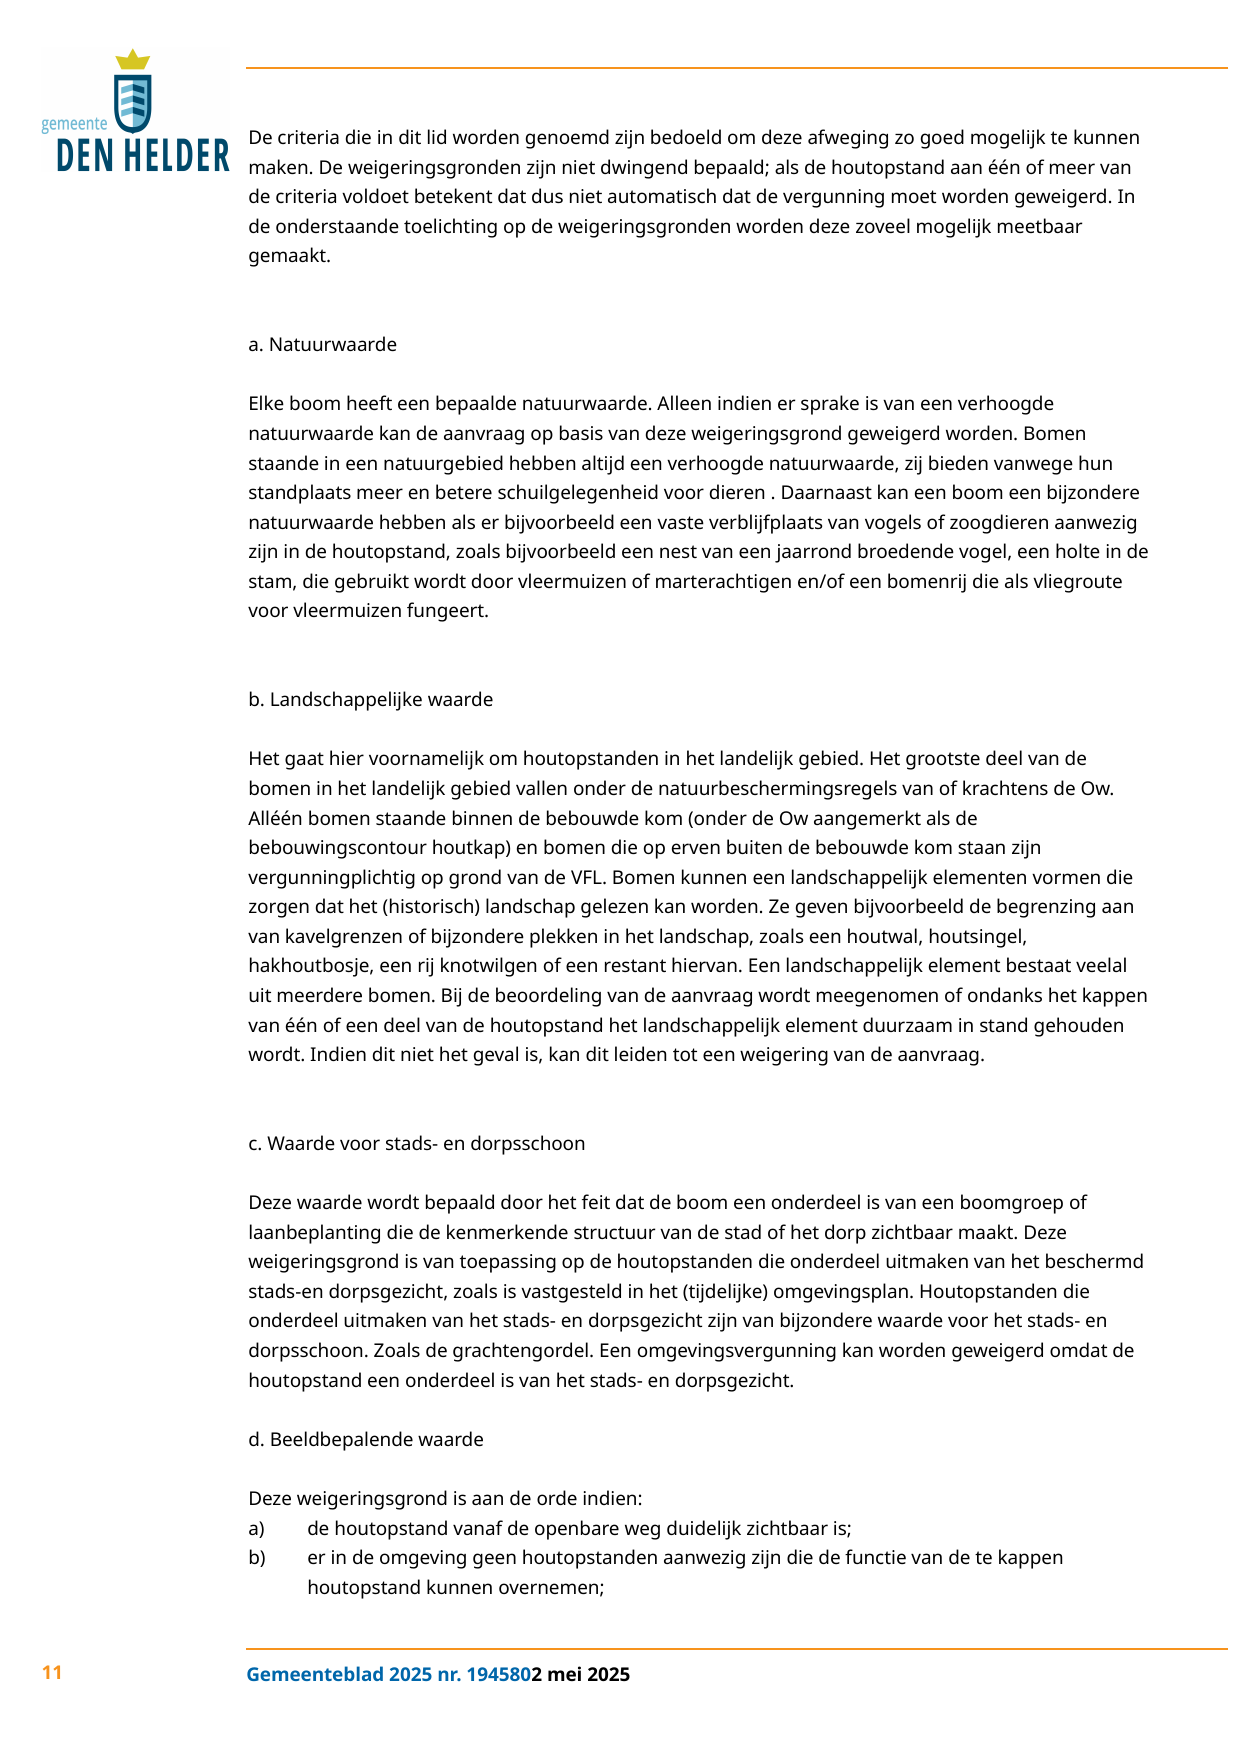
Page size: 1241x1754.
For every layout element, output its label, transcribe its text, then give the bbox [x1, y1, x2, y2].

picture [130, 157, 135, 172]
text Elke boom heeft een bepaalde natuurwaarde. Alleen indien er sprake is van een verhoogde natuurwaarde kan de aanvraag op basis van deze weigeringsgrond geweigerd worden. Bomen staande in een natuurgebied hebben altijd een verhoogde natuurwaarde, zij bieden vanwege hun standplaats meer en betere schuilgelegenheid voor dieren . Daarnaast kan een boom een bijzondere natuurwaarde hebben als er bijvoorbeeld een vaste verblijfplaats van vogels of zoogdieren aanwezig zijn in de houtopstand, zoals bijvoorbeeld een nest van een jaarrond broedende vogel, een holte in de stam, die gebruikt wordt door vleermuizen of marterachtigen en/of een bomenrij die als vliegroute voor vleermuizen fungeert. [248, 391, 1152, 623]
text a. Natuurwaarde [248, 331, 1152, 357]
text b. Landschappelijke waarde [248, 686, 1152, 712]
picture [41, 47, 231, 172]
picture [182, 144, 187, 165]
list er in de omgeving geen houtopstanden aanwezig zijn die de functie van de te kappen houtopstand kunnen overnemen; [248, 1544, 1152, 1600]
text De criteria die in dit lid worden genoemd zijn bedoeld om deze afweging zo goed mogelijk te kunnen maken. De weigeringsgronden zijn niet dwingend bepaald; als de houtopstand aan één of meer van de criteria voldoet betekent dat dus niet automatisch dat de vergunning moet worden geweigerd. In de onderstaande toelichting op de weigeringsgronden worden deze zoveel mogelijk meetbaar gemaakt. [248, 124, 1152, 268]
text Deze weigeringsgrond is aan de orde indien: [248, 1485, 1152, 1511]
text Het gaat hier voornamelijk om houtopstanden in het landelijk gebied. Het grootste deel van de bomen in het landelijk gebied vallen onder de natuurbeschermingsregels van of krachtens de Ow. Alléén bomen staande binnen de bebouwde kom (onder de Ow aangemerkt als de bebouwingscontour houtkap) en bomen die op erven buiten de bebouwde kom staan zijn vergunningplichtig op grond van de VFL. Bomen kunnen een landschappelijk elementen vormen die zorgen dat het (historisch) landschap gelezen kan worden. Ze geven bijvoorbeeld de begrenzing aan van kavelgrenzen of bijzondere plekken in het landschap, zoals een houtwal, houtsingel, hakhoutbosje, een rij knotwilgen of een restant hiervan. Een landschappelijk element bestaat veelal uit meerdere bomen. Bij de beoordeling van de aanvraag wordt meegenomen of ondanks het kappen van één of een deel van de houtopstand het landschappelijk element duurzaam in stand gehouden wordt. Indien dit niet het geval is, kan dit leiden tot een weigering van de aanvraag. [248, 746, 1152, 1067]
picture [220, 160, 224, 172]
text Deze waarde wordt bepaald door het feit dat de boom een onderdeel is van een boomgroep of laanbeplanting die de kenmerkende structuur van de stad of het dorp zichtbaar maakt. Deze weigeringsgrond is van toepassing op de houtopstanden die onderdeel uitmaken van het beschermd stads-en dorpsgezicht, zoals is vastgesteld in het (tijdelijke) omgevingsplan. Houtopstanden die onderdeel uitmaken van het stads- en dorpsgezicht zijn van bijzondere waarde voor het stads- en dorpsschoon. Zoals de grachtengordel. Een omgevingsvergunning kan worden geweigerd omdat de houtopstand een onderdeel is van het stads- en dorpsgezicht. [248, 1189, 1152, 1393]
picture [100, 154, 106, 172]
picture [63, 144, 68, 165]
text d. Beeldbepalende waarde [248, 1426, 1152, 1452]
list de houtopstand vanaf de openbare weg duidelijk zichtbaar is; [248, 1515, 1152, 1541]
text c. Waarde voor stads- en dorpsschoon [248, 1130, 1152, 1156]
